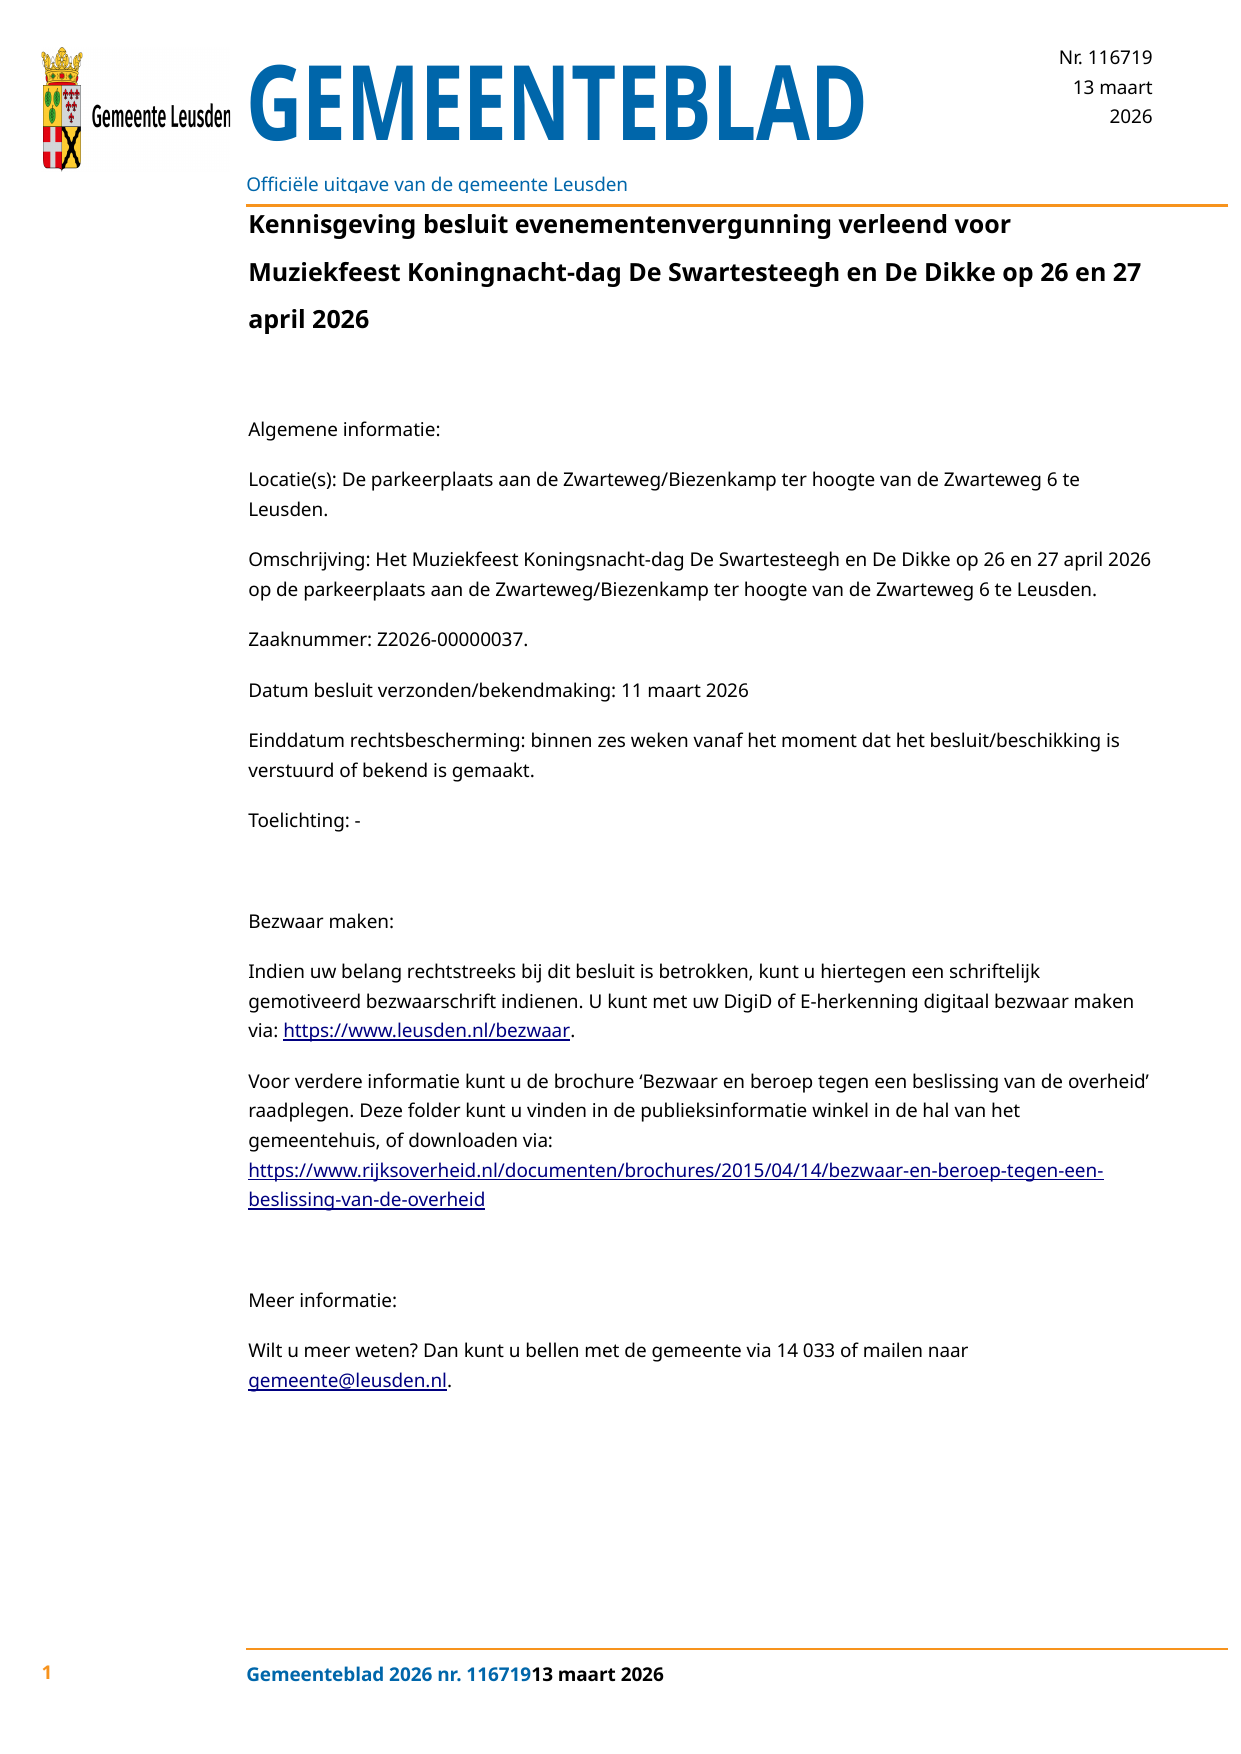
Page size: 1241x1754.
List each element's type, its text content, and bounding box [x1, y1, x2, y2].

text Voor verdere informatie kunt u de brochure ‘Bezwaar en beroep tegen een beslissing van de overheid’ raadplegen. Deze folder kunt u vinden in de publieksinformatie winkel in de hal van het gemeentehuis, of downloaden via: https://www.rijksoverheid.nl/documenten/brochures/2015/04/14/bezwaar-en-beroep-tegen-een-beslissing-van-de-overheid [248, 1068, 1152, 1212]
text Toelichting: - [248, 807, 1152, 833]
text Wilt u meer weten? Dan kunt u bellen met de gemeente via 14 033 of mailen naar gemeente@leusden.nl. [248, 1338, 1152, 1393]
text Indien uw belang rechtstreeks bij dit besluit is betrokken, kunt u hiertegen een schriftelijk gemotiveerd bezwaarschrift indienen. U kunt met uw DigiD of E-herkenning digitaal bezwaar maken via: https://www.leusden.nl/bezwaar. [248, 958, 1152, 1043]
text Algemene informatie: [248, 416, 1152, 442]
text Einddatum rechtsbescherming: binnen zes weken vanaf het moment dat het besluit/beschikking is verstuurd of bekend is gemaakt. [248, 727, 1152, 782]
picture [41, 47, 231, 172]
text Bezwaar maken: [248, 908, 1152, 934]
text Meer informatie: [248, 1287, 1152, 1313]
text Datum besluit verzonden/bekendmaking: 11 maart 2026 [248, 677, 1152, 702]
text Omschrijving: Het Muziekfeest Koningsnacht-dag De Swartesteegh en De Dikke op 26 en 27 april 2026 op de parkeerplaats aan de Zwarteweg/Biezenkamp ter hoogte van de Zwarteweg 6 te Leusden. [248, 546, 1152, 602]
text Zaaknummer: Z2026-00000037. [248, 626, 1152, 652]
text Kennisgeving besluit evenementenvergunning verleend voor Muziekfeest Koningnacht-dag De Swartesteegh en De Dikke op 26 en 27 april 2026 [248, 207, 1152, 336]
text Locatie(s): De parkeerplaats aan de Zwarteweg/Biezenkamp ter hoogte van de Zwarteweg 6 te Leusden. [248, 466, 1152, 522]
